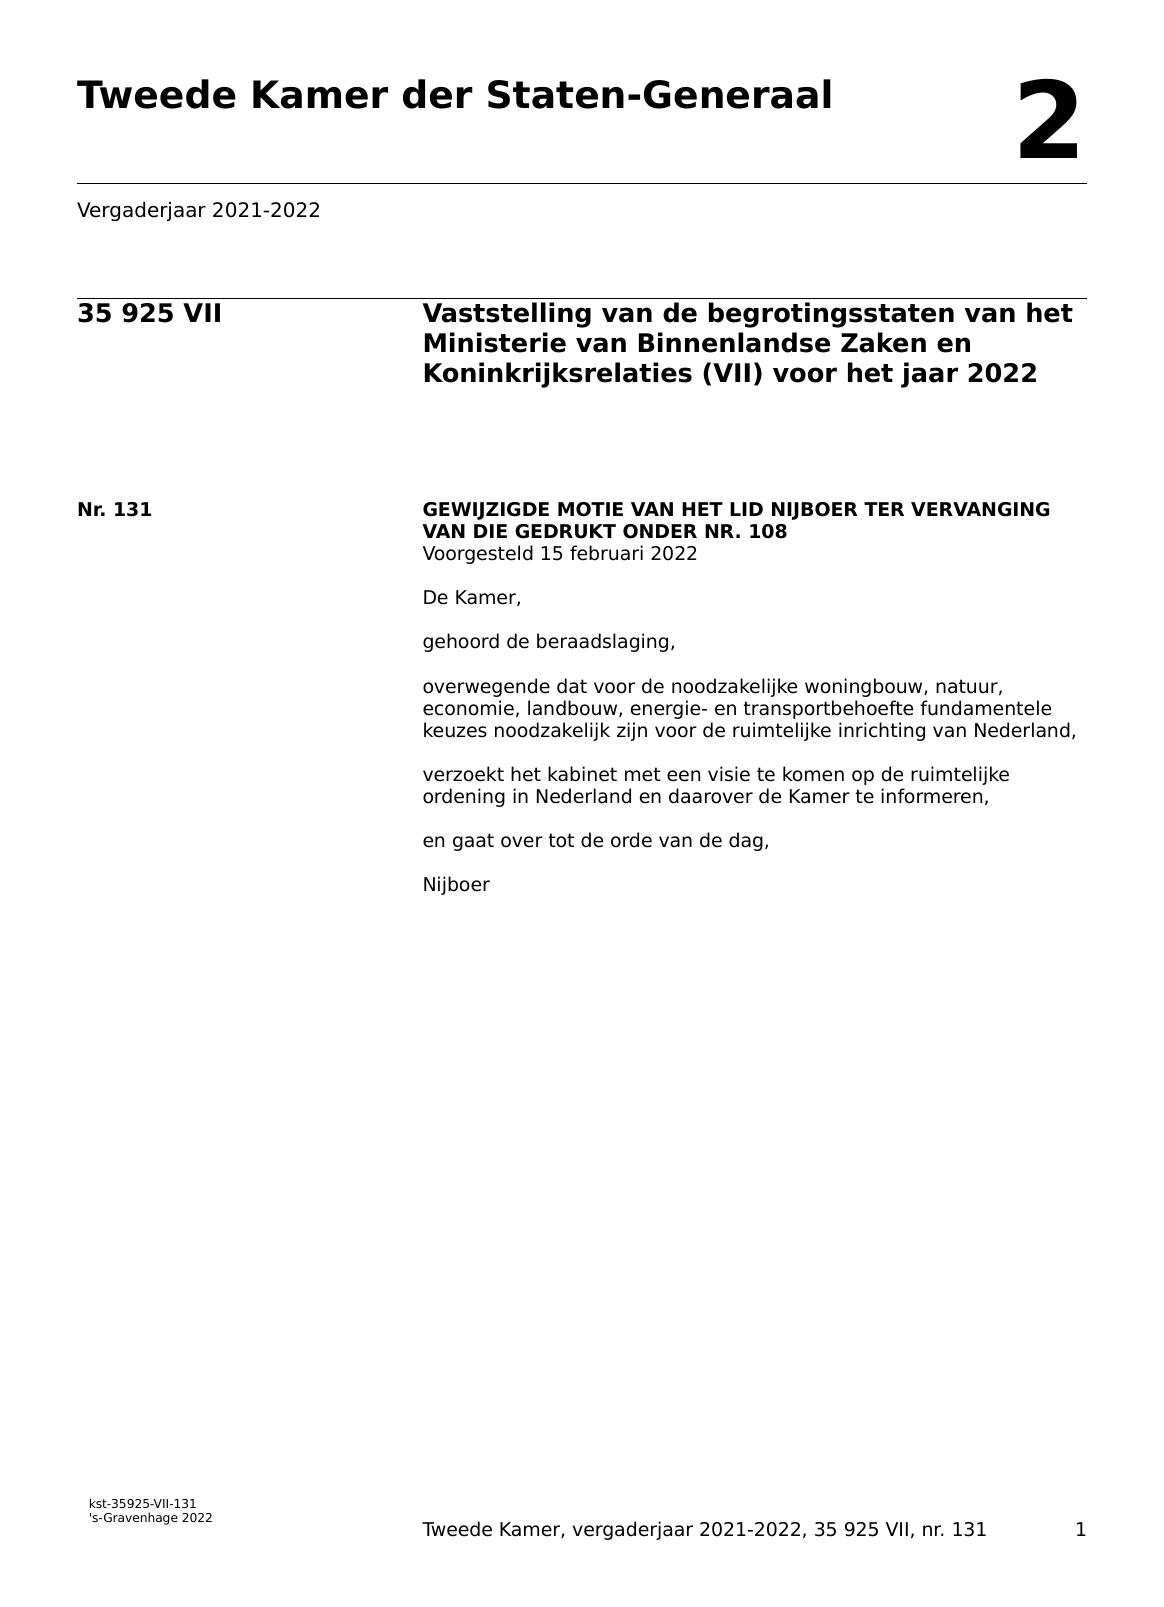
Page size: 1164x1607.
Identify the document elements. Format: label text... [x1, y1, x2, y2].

text overwegende dat voor de noodzakelijke woningbouw, natuur, economie, landbouw, energie- en transportbehoefte fundamentele keuzes noodzakelijk zijn voor de ruimtelijke inrichting van Nederland, [422, 676, 1087, 741]
text verzoekt het kabinet met een visie te komen op de ruimtelijke ordening in Nederland en daarover de Kamer te informeren, [422, 764, 1087, 808]
subtitle 35 925 VII Vaststelling van de begrotingsstaten van het Ministerie van Binnenlandse Zaken en Koninkrijksrelaties (VII) voor het jaar 2022 [77, 299, 1087, 388]
text Nijboer [422, 874, 1087, 896]
subtitle Nr. 131 GEWIJZIGDE MOTIE VAN HET LID NIJBOER TER VERVANGING VAN DIE GEDRUKT ONDER NR. 108 [77, 499, 1087, 543]
table_header Tweede Kamer der Staten-Generaal [77, 59, 886, 183]
text gehoord de beraadslaging, [422, 631, 1087, 653]
text Voorgesteld 15 februari 2022 [422, 543, 1087, 565]
text en gaat over tot de orde van de dag, [422, 830, 1087, 852]
text 's-Gravenhage 2022 [88, 1511, 323, 1525]
table_header 2 [886, 59, 1087, 183]
text De Kamer, [422, 587, 1087, 609]
text kst-35925-VII-131 [88, 1497, 323, 1511]
table_cell Vergaderjaar 2021-2022 [77, 184, 1087, 298]
